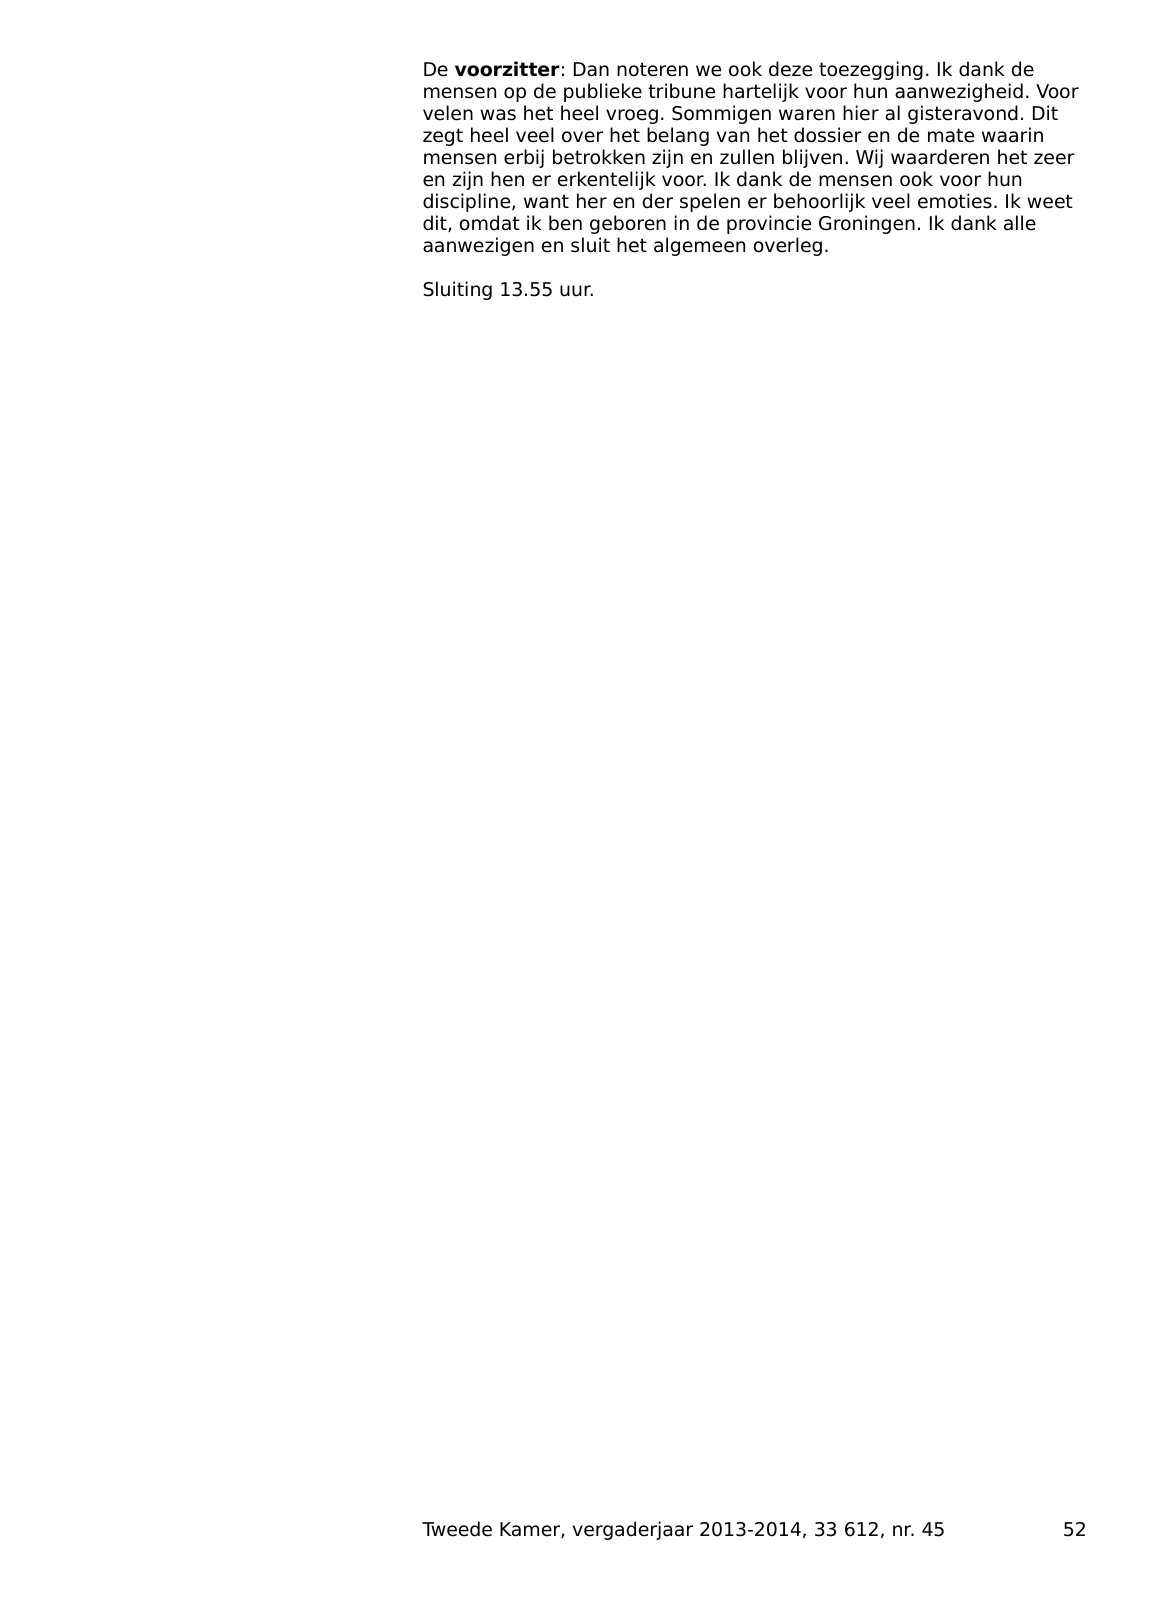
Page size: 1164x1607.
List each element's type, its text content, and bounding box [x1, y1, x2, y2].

text De voorzitter: Dan noteren we ook deze toezegging. Ik dank de mensen op de publieke tribune hartelijk voor hun aanwezigheid. Voor velen was het heel vroeg. Sommigen waren hier al gisteravond. Dit zegt heel veel over het belang van het dossier en de mate waarin mensen erbij betrokken zijn en zullen blijven. Wij waarderen het zeer en zijn hen er erkentelijk voor. Ik dank de mensen ook voor hun discipline, want her en der spelen er behoorlijk veel emoties. Ik weet dit, omdat ik ben geboren in de provincie Groningen. Ik dank alle aanwezigen en sluit het algemeen overleg. [422, 59, 1087, 257]
text Sluiting 13.55 uur. [422, 279, 1087, 301]
